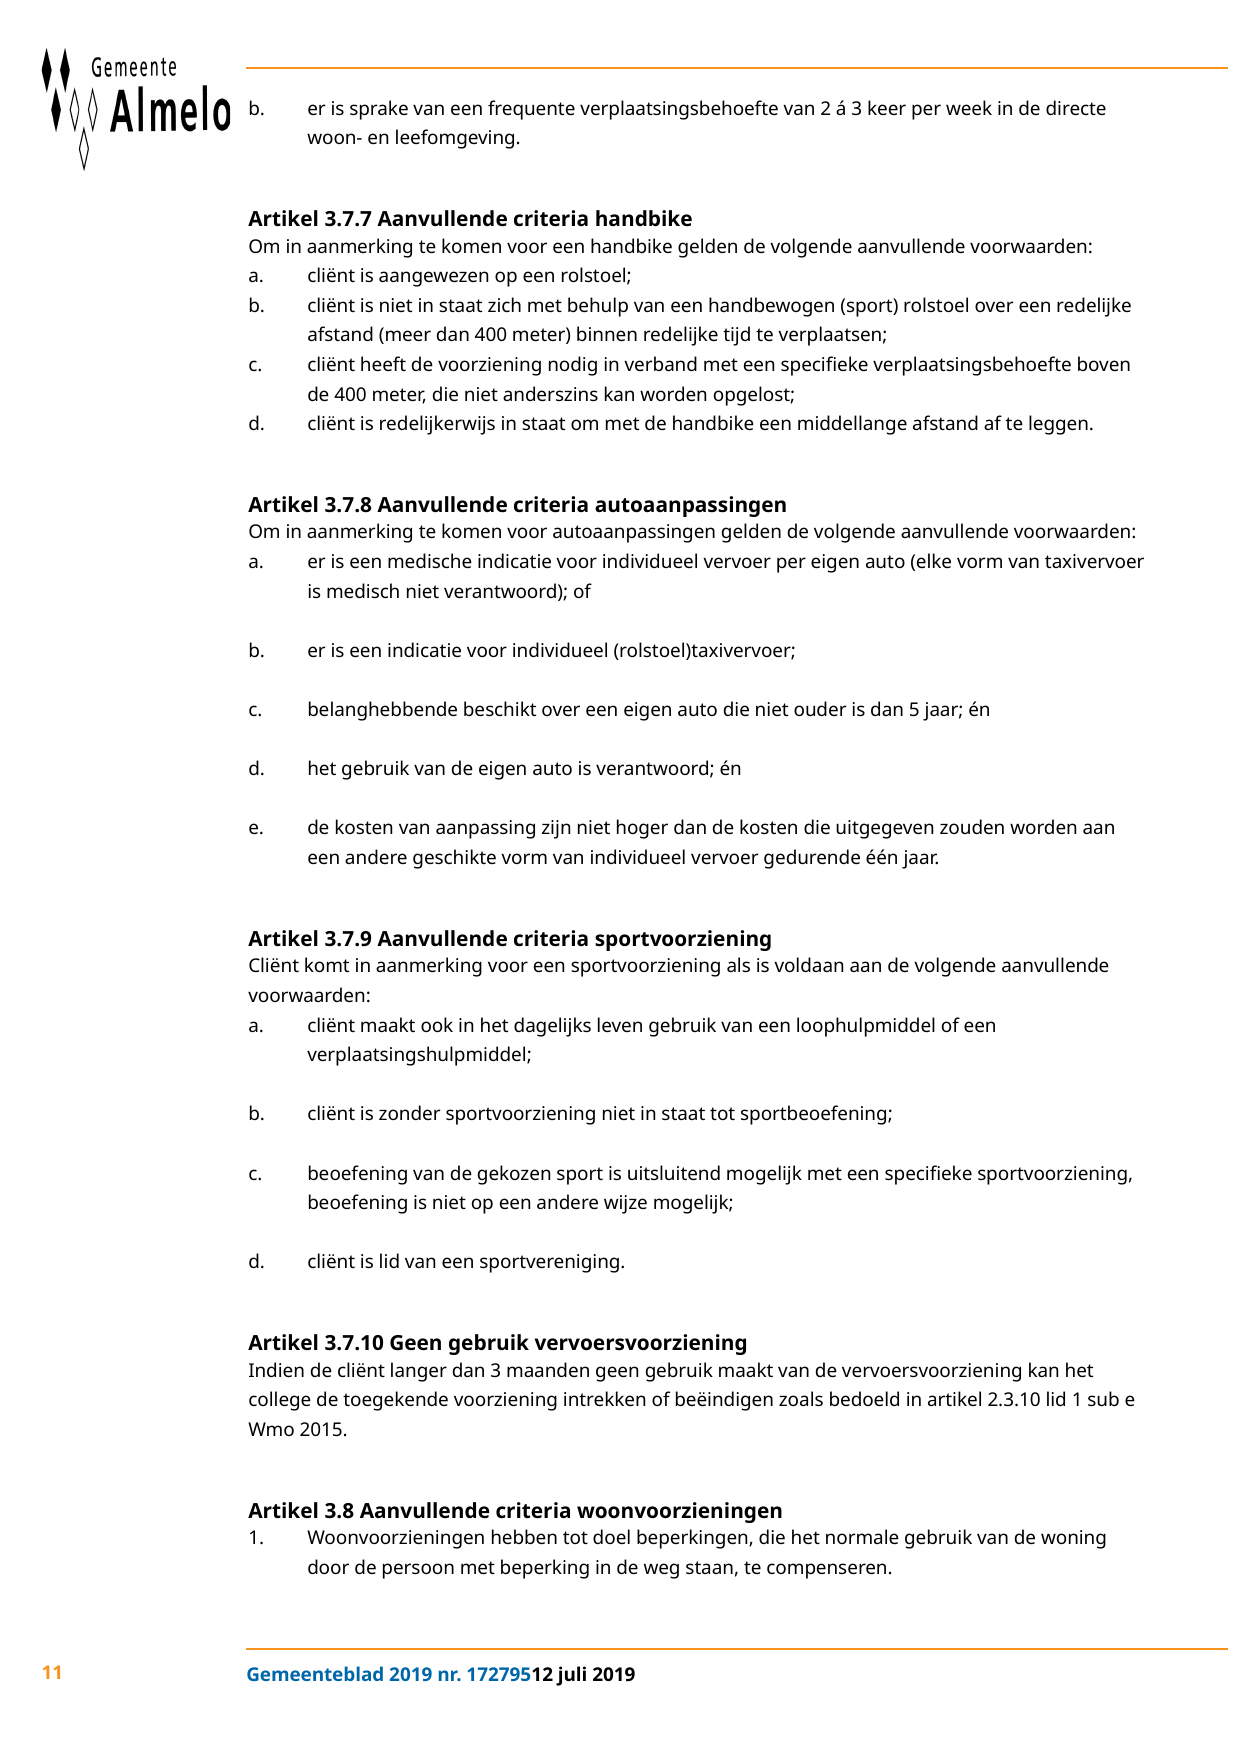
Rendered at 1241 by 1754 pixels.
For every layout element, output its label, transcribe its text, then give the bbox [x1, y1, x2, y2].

list belanghebbende beschikt over een eigen auto die niet ouder is dan 5 jaar; én [248, 696, 1152, 722]
list er is een indicatie voor individueel (rolstoel)taxivervoer; [248, 637, 1152, 663]
list de kosten van aanpassing zijn niet hoger dan de kosten die uitgegeven zouden worden aan een andere geschikte vorm van individueel vervoer gedurende één jaar. [248, 814, 1152, 870]
list beoefening van de gekozen sport is uitsluitend mogelijk met een specifieke sportvoorziening, beoefening is niet op een andere wijze mogelijk; [248, 1160, 1152, 1215]
text Artikel 3.7.8 Aanvullende criteria autoaanpassingen [248, 490, 1152, 519]
text Artikel 3.7.10 Geen gebruik vervoersvoorziening [248, 1328, 1152, 1357]
list cliënt is aangewezen op een rolstoel; [248, 262, 1152, 288]
list er is sprake van een frequente verplaatsingsbehoefte van 2 á 3 keer per week in de directe woon- en leefomgeving. [248, 95, 1152, 150]
text Indien de cliënt langer dan 3 maanden geen gebruik maakt van de vervoersvoorziening kan het college de toegekende voorziening intrekken of beëindigen zoals bedoeld in artikel 2.3.10 lid 1 sub e Wmo 2015. [248, 1357, 1152, 1442]
list Woonvoorzieningen hebben tot doel beperkingen, die het normale gebruik van de woning door de persoon met beperking in de weg staan, te compenseren. [248, 1524, 1152, 1580]
text Om in aanmerking te komen voor autoaanpassingen gelden de volgende aanvullende voorwaarden: [248, 519, 1152, 544]
list cliënt heeft de voorziening nodig in verband met een specifieke verplaatsingsbehoefte boven de 400 meter, die niet anderszins kan worden opgelost; [248, 351, 1152, 406]
list cliënt is redelijkerwijs in staat om met de handbike een middellange afstand af te leggen. [248, 410, 1152, 436]
list cliënt is zonder sportvoorziening niet in staat tot sportbeoefening; [248, 1101, 1152, 1126]
text Om in aanmerking te komen voor een handbike gelden de volgende aanvullende voorwaarden: [248, 233, 1152, 258]
text Artikel 3.7.9 Aanvullende criteria sportvoorziening [248, 924, 1152, 953]
picture [41, 47, 231, 172]
list cliënt is niet in staat zich met behulp van een handbewogen (sport) rolstoel over een redelijke afstand (meer dan 400 meter) binnen redelijke tijd te verplaatsen; [248, 292, 1152, 347]
text Artikel 3.8 Aanvullende criteria woonvoorzieningen [248, 1496, 1152, 1524]
list cliënt maakt ook in het dagelijks leven gebruik van een loophulpmiddel of een verplaatsingshulpmiddel; [248, 1012, 1152, 1067]
list het gebruik van de eigen auto is verantwoord; én [248, 755, 1152, 781]
text Artikel 3.7.7 Aanvullende criteria handbike [248, 204, 1152, 233]
list cliënt is lid van een sportvereniging. [248, 1248, 1152, 1274]
list er is een medische indicatie voor individueel vervoer per eigen auto (elke vorm van taxivervoer is medisch niet verantwoord); of [248, 548, 1152, 604]
text Cliënt komt in aanmerking voor een sportvoorziening als is voldaan aan de volgende aanvullende voorwaarden: [248, 953, 1152, 1008]
